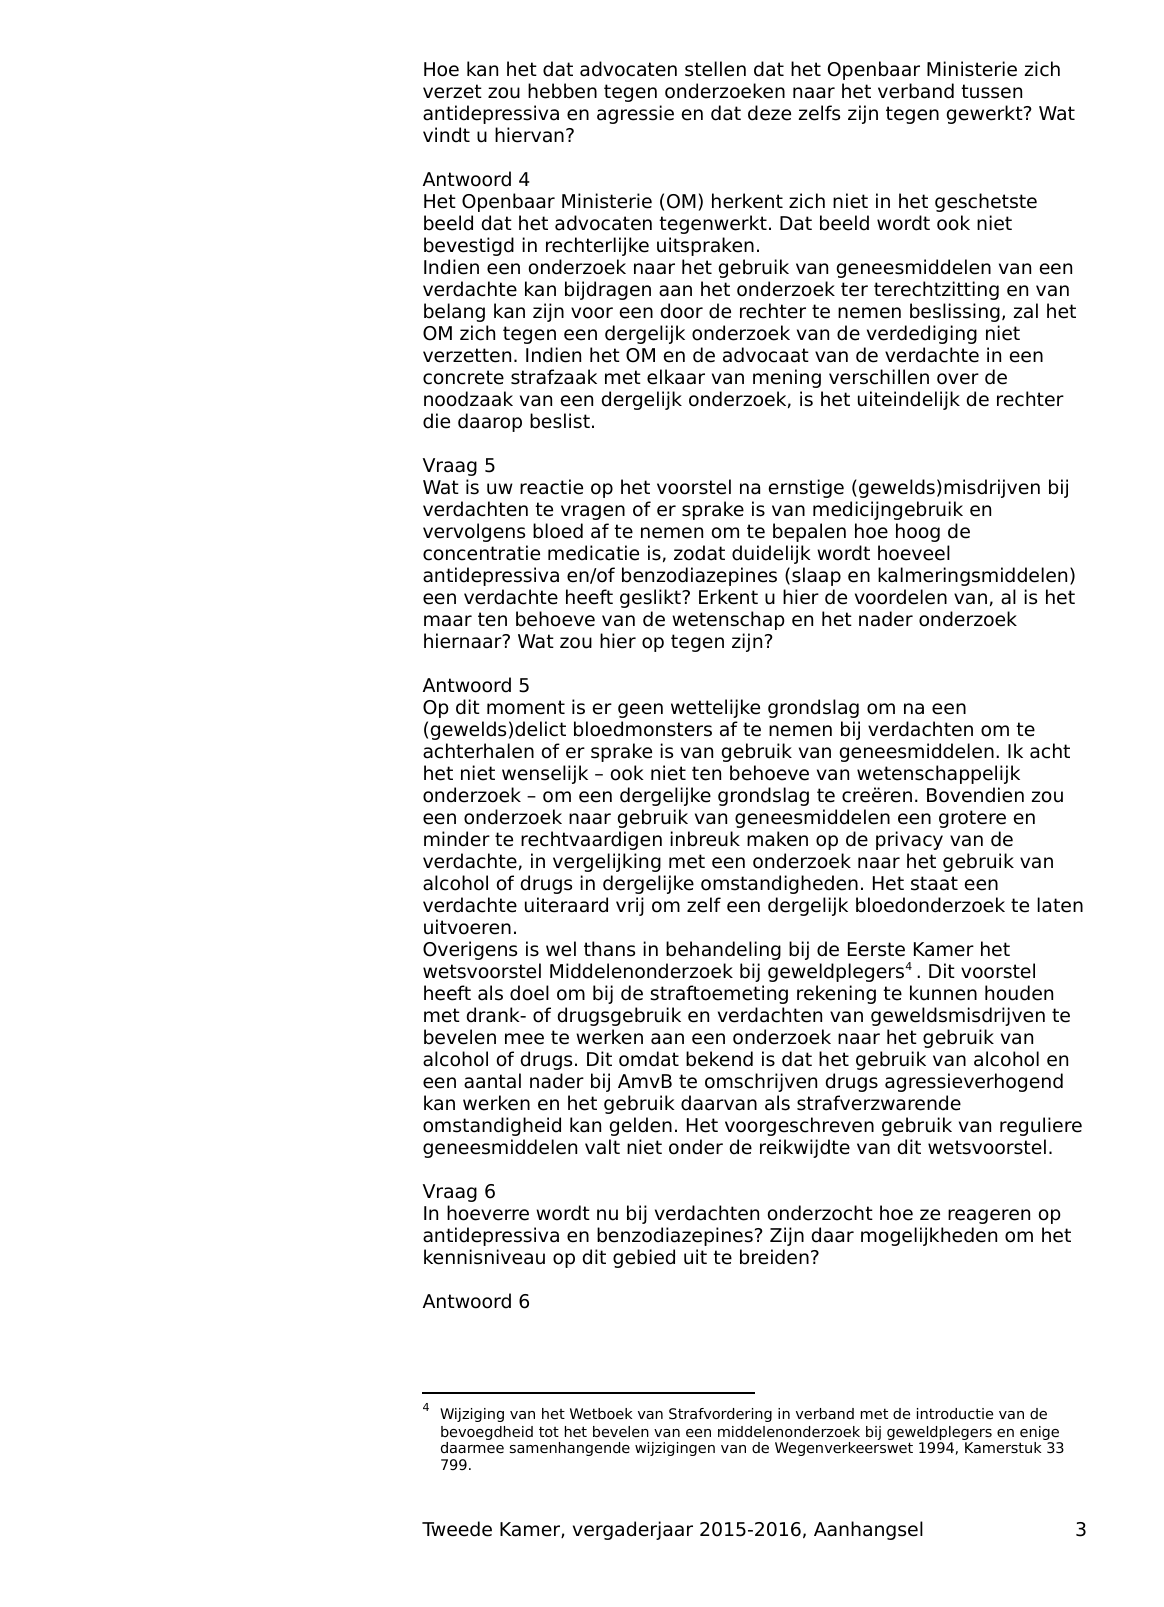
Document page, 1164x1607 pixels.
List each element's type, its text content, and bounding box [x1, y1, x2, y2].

text Wijziging van het Wetboek van Strafvordering in verband met de introductie van de bevoegdheid tot het bevelen van een middelenonderzoek bij geweldplegers en enige daarmee samenhangende wijzigingen van de Wegenverkeerswet 1994, Kamerstuk 33 799. [422, 1402, 1087, 1474]
text Indien een onderzoek naar het gebruik van geneesmiddelen van een verdachte kan bijdragen aan het onderzoek ter terechtzitting en van belang kan zijn voor een door de rechter te nemen beslissing, zal het OM zich tegen een dergelijk onderzoek van de verdediging niet verzetten. Indien het OM en de advocaat van de verdachte in een concrete strafzaak met elkaar van mening verschillen over de noodzaak van een dergelijk onderzoek, is het uiteindelijk de rechter die daarop beslist. [422, 257, 1087, 433]
text Hoe kan het dat advocaten stellen dat het Openbaar Ministerie zich verzet zou hebben tegen onderzoeken naar het verband tussen antidepressiva en agressie en dat deze zelfs zijn tegen gewerkt? Wat vindt u hiervan? [422, 59, 1087, 147]
text Antwoord 4 [422, 169, 1087, 191]
text Het Openbaar Ministerie (OM) herkent zich niet in het geschetste beeld dat het advocaten tegenwerkt. Dat beeld wordt ook niet bevestigd in rechterlijke uitspraken. [422, 191, 1087, 257]
text Antwoord 6 [422, 1291, 1087, 1313]
text Antwoord 5 [422, 675, 1087, 697]
text Wat is uw reactie op het voorstel na ernstige (gewelds)misdrijven bij verdachten te vragen of er sprake is van medicijngebruik en vervolgens bloed af te nemen om te bepalen hoe hoog de concentratie medicatie is, zodat duidelijk wordt hoeveel antidepressiva en/of benzodiazepines (slaap en kalmeringsmiddelen) een verdachte heeft geslikt? Erkent u hier de voordelen van, al is het maar ten behoeve van de wetenschap en het nader onderzoek hiernaar? Wat zou hier op tegen zijn? [422, 477, 1087, 653]
text In hoeverre wordt nu bij verdachten onderzocht hoe ze reageren op antidepressiva en benzodiazepines? Zijn daar mogelijkheden om het kennisniveau op dit gebied uit te breiden? [422, 1203, 1087, 1269]
text Overigens is wel thans in behandeling bij de Eerste Kamer het wetsvoorstel Middelenonderzoek bij geweldplegers. Dit voorstel heeft als doel om bij de straftoemeting rekening te kunnen houden met drank- of drugsgebruik en verdachten van geweldsmisdrijven te bevelen mee te werken aan een onderzoek naar het gebruik van alcohol of drugs. Dit omdat bekend is dat het gebruik van alcohol en een aantal nader bij AmvB te omschrijven drugs agressieverhogend kan werken en het gebruik daarvan als strafverzwarende omstandigheid kan gelden. Het voorgeschreven gebruik van reguliere geneesmiddelen valt niet onder de reikwijdte van dit wetsvoorstel. [422, 939, 1087, 1159]
text Vraag 5 [422, 455, 1087, 477]
text Vraag 6 [422, 1181, 1087, 1203]
text Op dit moment is er geen wettelijke grondslag om na een (gewelds)delict bloedmonsters af te nemen bij verdachten om te achterhalen of er sprake is van gebruik van geneesmiddelen. Ik acht het niet wenselijk – ook niet ten behoeve van wetenschappelijk onderzoek – om een dergelijke grondslag te creëren. Bovendien zou een onderzoek naar gebruik van geneesmiddelen een grotere en minder te rechtvaardigen inbreuk maken op de privacy van de verdachte, in vergelijking met een onderzoek naar het gebruik van alcohol of drugs in dergelijke omstandigheden. Het staat een verdachte uiteraard vrij om zelf een dergelijk bloedonderzoek te laten uitvoeren. [422, 697, 1087, 939]
